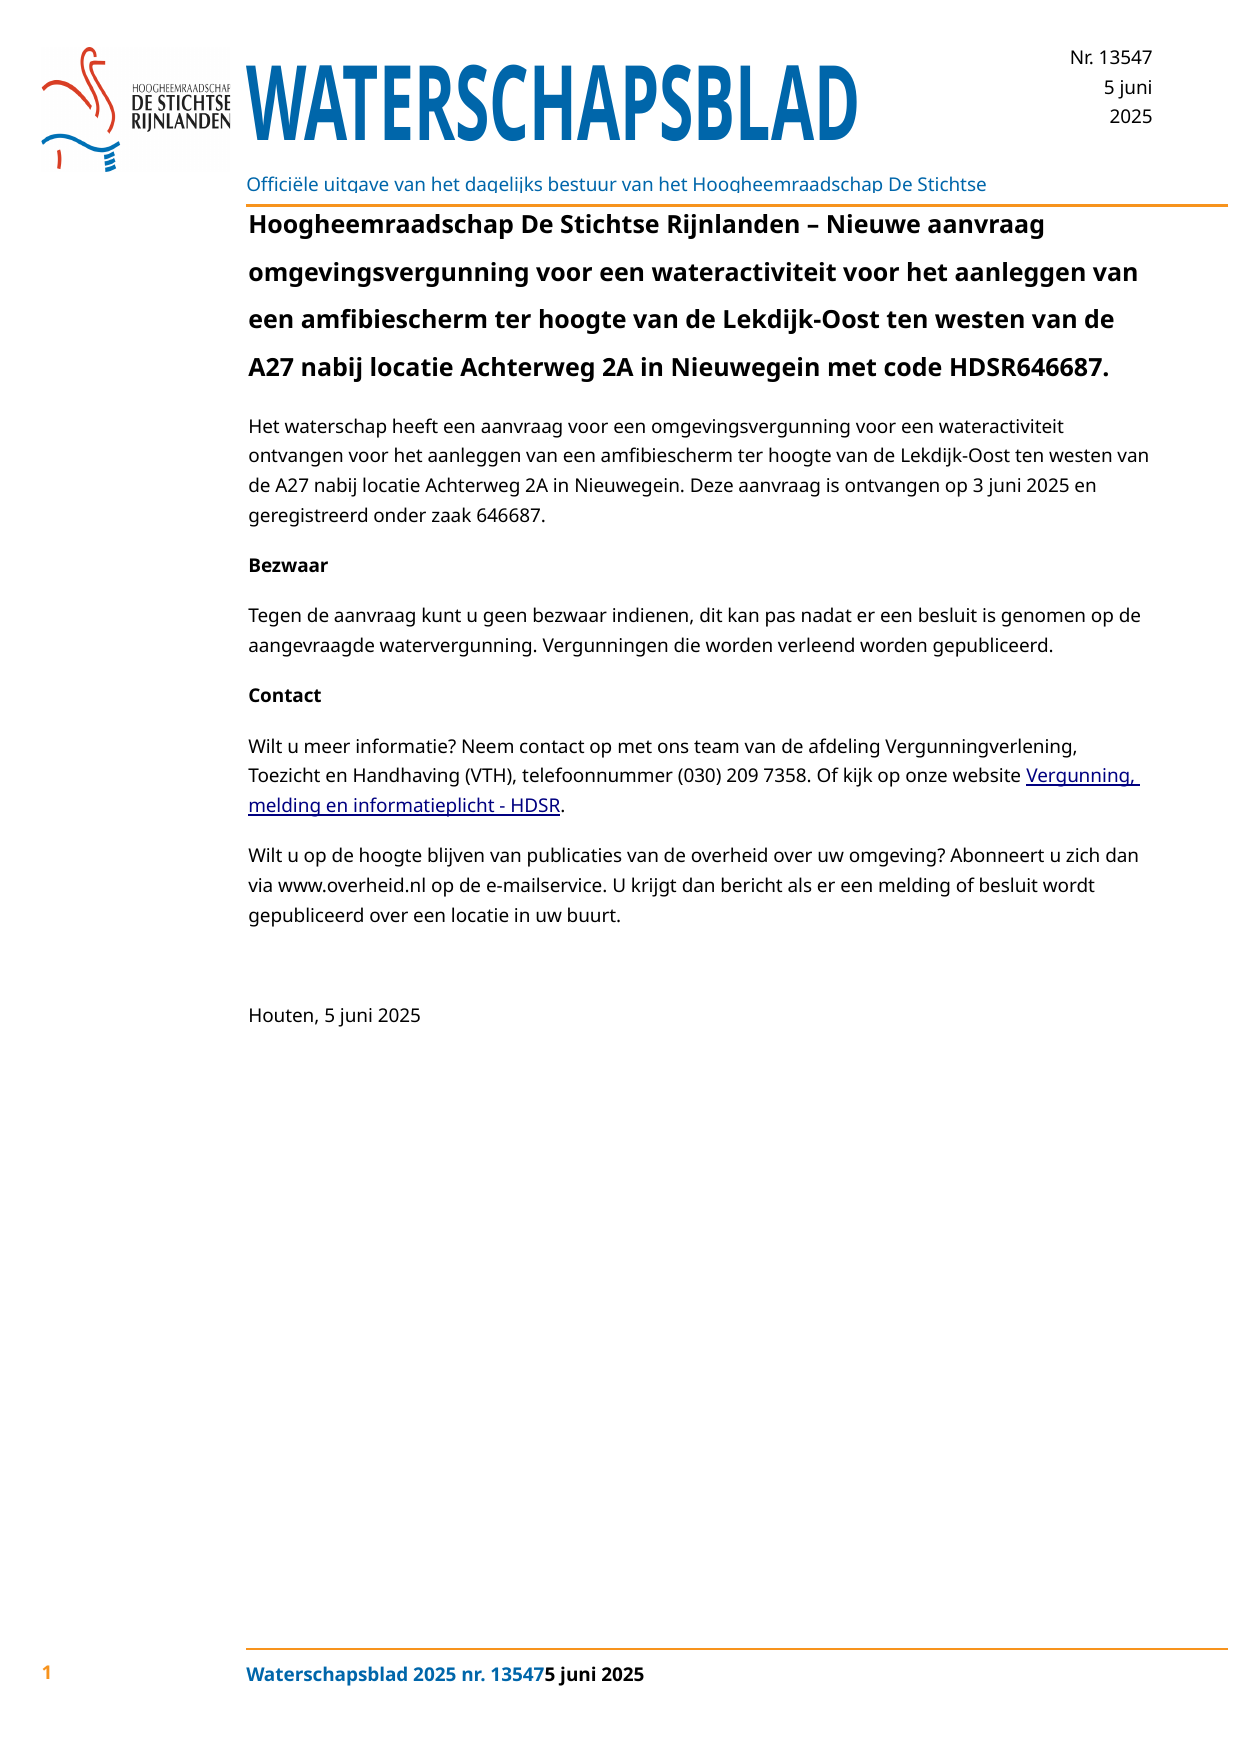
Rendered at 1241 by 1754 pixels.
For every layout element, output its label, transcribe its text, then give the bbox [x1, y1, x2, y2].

picture [41, 47, 231, 172]
text Contact [248, 683, 1152, 708]
text Bezwaar [248, 552, 1152, 578]
text Wilt u meer informatie? Neem contact op met ons team van de afdeling Vergunningverlening, Toezicht en Handhaving (VTH), telefoonnummer (030) 209 7358. Of kijk op onze website Vergunning, melding en informatieplicht - HDSR. [248, 733, 1152, 818]
text Wilt u op de hoogte blijven van publicaties van de overheid over uw omgeving? Abonneert u zich dan via www.overheid.nl op de e-mailservice. U krijgt dan bericht als er een melding of besluit wordt gepubliceerd over een locatie in uw buurt. [248, 843, 1152, 928]
text Hoogheemraadschap De Stichtse Rijnlanden – Nieuwe aanvraag omgevingsvergunning voor een wateractiviteit voor het aanleggen van een amfibiescherm ter hoogte van de Lekdijk-Oost ten westen van de A27 nabij locatie Achterweg 2A in Nieuwegein met code HDSR646687. [248, 207, 1152, 384]
text Houten, 5 juni 2025 [248, 1003, 1152, 1028]
text Tegen de aanvraag kunt u geen bezwaar indienen, dit kan pas nadat er een besluit is genomen op de aangevraagde watervergunning. Vergunningen die worden verleend worden gepubliceerd. [248, 603, 1152, 658]
text Het waterschap heeft een aanvraag voor een omgevingsvergunning voor een wateractiviteit ontvangen voor het aanleggen van een amfibiescherm ter hoogte van de Lekdijk-Oost ten westen van de A27 nabij locatie Achterweg 2A in Nieuwegein. Deze aanvraag is ontvangen op 3 juni 2025 en geregistreerd onder zaak 646687. [248, 413, 1152, 528]
